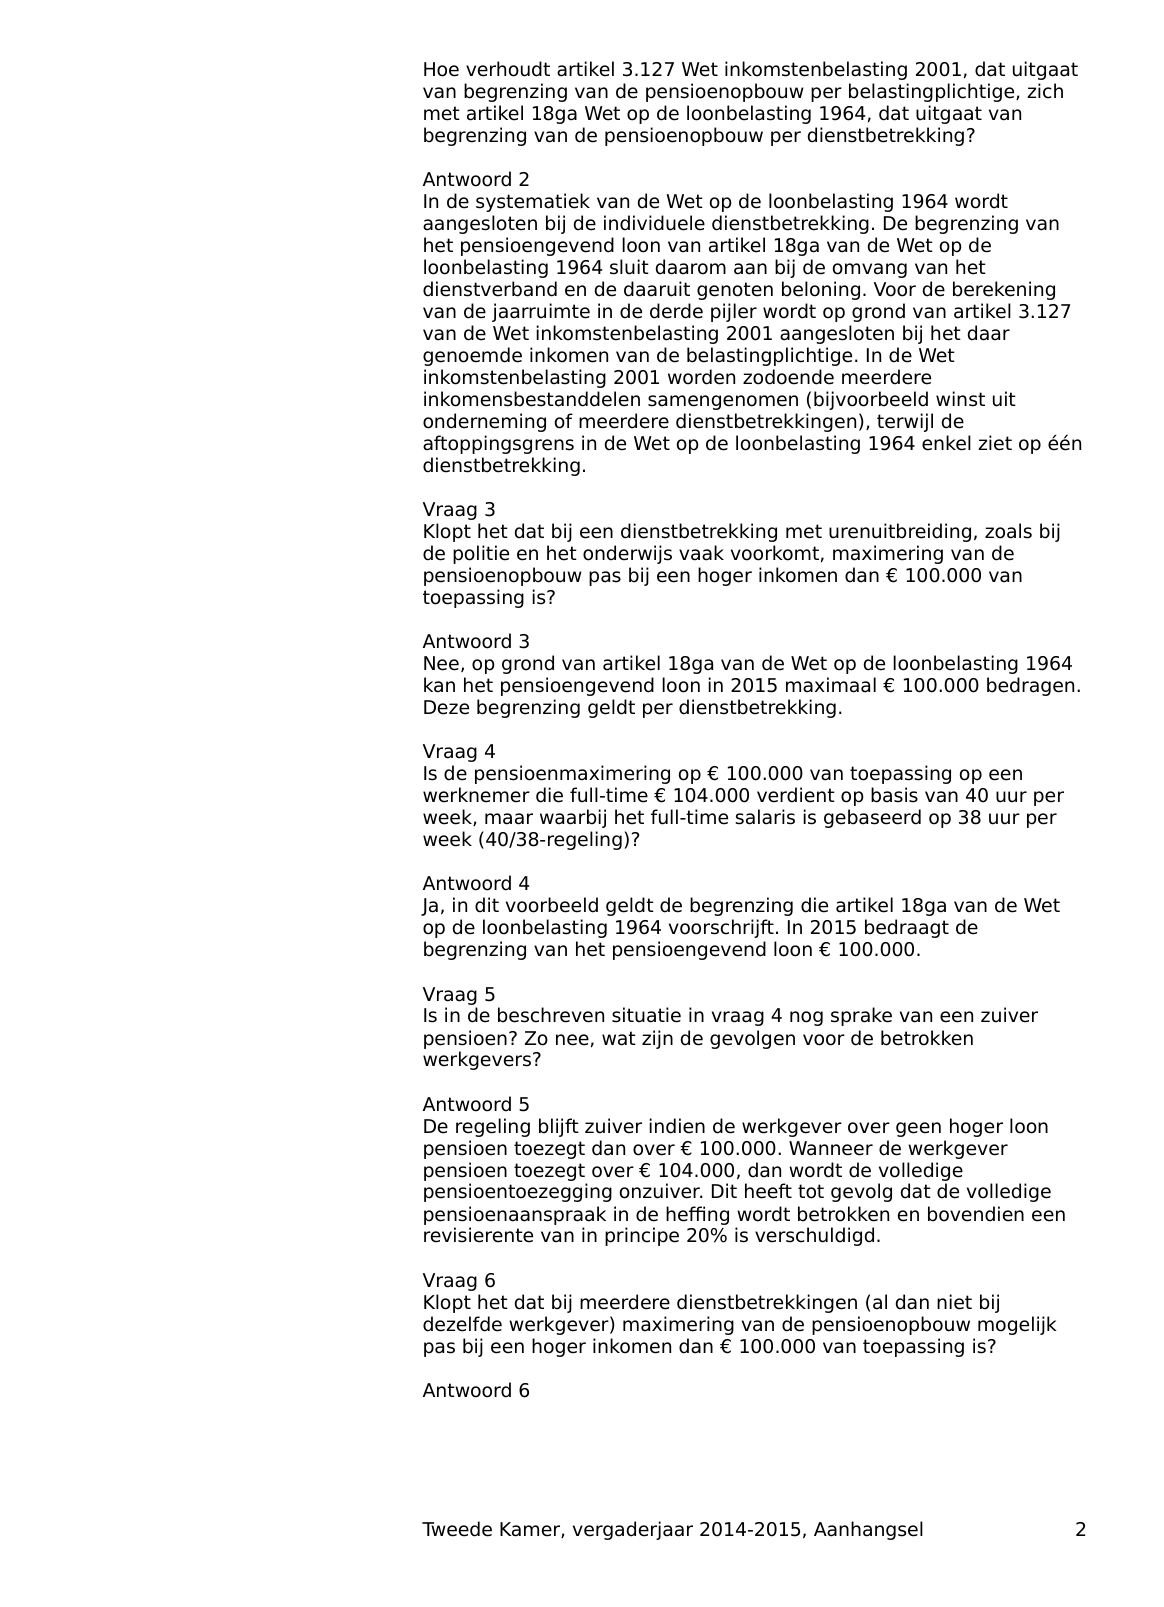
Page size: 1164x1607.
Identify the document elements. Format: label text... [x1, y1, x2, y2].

text Vraag 6 [422, 1269, 1087, 1292]
text Vraag 3 [422, 499, 1087, 521]
text De regeling blijft zuiver indien de werkgever over geen hoger loon pensioen toezegt dan over € 100.000. Wanneer de werkgever pensioen toezegt over € 104.000, dan wordt de volledige pensioentoezegging onzuiver. Dit heeft tot gevolg dat de volledige pensioenaanspraak in de heffing wordt betrokken en bovendien een revisierente van in principe 20% is verschuldigd. [422, 1116, 1087, 1247]
text Vraag 4 [422, 741, 1087, 763]
text Klopt het dat bij een dienstbetrekking met urenuitbreiding, zoals bij de politie en het onderwijs vaak voorkomt, maximering van de pensioenopbouw pas bij een hoger inkomen dan € 100.000 van toepassing is? [422, 521, 1087, 609]
text Antwoord 3 [422, 631, 1087, 653]
text Antwoord 4 [422, 873, 1087, 895]
text Antwoord 2 [422, 169, 1087, 191]
text Antwoord 5 [422, 1093, 1087, 1116]
text Vraag 5 [422, 983, 1087, 1005]
text Is de pensioenmaximering op € 100.000 van toepassing op een werknemer die full-time € 104.000 verdient op basis van 40 uur per week, maar waarbij het full-time salaris is gebaseerd op 38 uur per week (40/38-regeling)? [422, 763, 1087, 851]
text Hoe verhoudt artikel 3.127 Wet inkomstenbelasting 2001, dat uitgaat van begrenzing van de pensioenopbouw per belastingplichtige, zich met artikel 18ga Wet op de loonbelasting 1964, dat uitgaat van begrenzing van de pensioenopbouw per dienstbetrekking? [422, 59, 1087, 147]
text Is in de beschreven situatie in vraag 4 nog sprake van een zuiver pensioen? Zo nee, wat zijn de gevolgen voor de betrokken werkgevers? [422, 1005, 1087, 1071]
text Klopt het dat bij meerdere dienstbetrekkingen (al dan niet bij dezelfde werkgever) maximering van de pensioenopbouw mogelijk pas bij een hoger inkomen dan € 100.000 van toepassing is? [422, 1292, 1087, 1357]
text Nee, op grond van artikel 18ga van de Wet op de loonbelasting 1964 kan het pensioengevend loon in 2015 maximaal € 100.000 bedragen. Deze begrenzing geldt per dienstbetrekking. [422, 653, 1087, 719]
text Ja, in dit voorbeeld geldt de begrenzing die artikel 18ga van de Wet op de loonbelasting 1964 voorschrijft. In 2015 bedraagt de begrenzing van het pensioengevend loon € 100.000. [422, 895, 1087, 961]
text In de systematiek van de Wet op de loonbelasting 1964 wordt aangesloten bij de individuele dienstbetrekking. De begrenzing van het pensioengevend loon van artikel 18ga van de Wet op de loonbelasting 1964 sluit daarom aan bij de omvang van het dienstverband en de daaruit genoten beloning. Voor de berekening van de jaarruimte in de derde pijler wordt op grond van artikel 3.127 van de Wet inkomstenbelasting 2001 aangesloten bij het daar genoemde inkomen van de belastingplichtige. In de Wet inkomstenbelasting 2001 worden zodoende meerdere inkomensbestanddelen samengenomen (bijvoorbeeld winst uit onderneming of meerdere dienstbetrekkingen), terwijl de aftoppingsgrens in de Wet op de loonbelasting 1964 enkel ziet op één dienstbetrekking. [422, 191, 1087, 477]
text Antwoord 6 [422, 1380, 1087, 1402]
